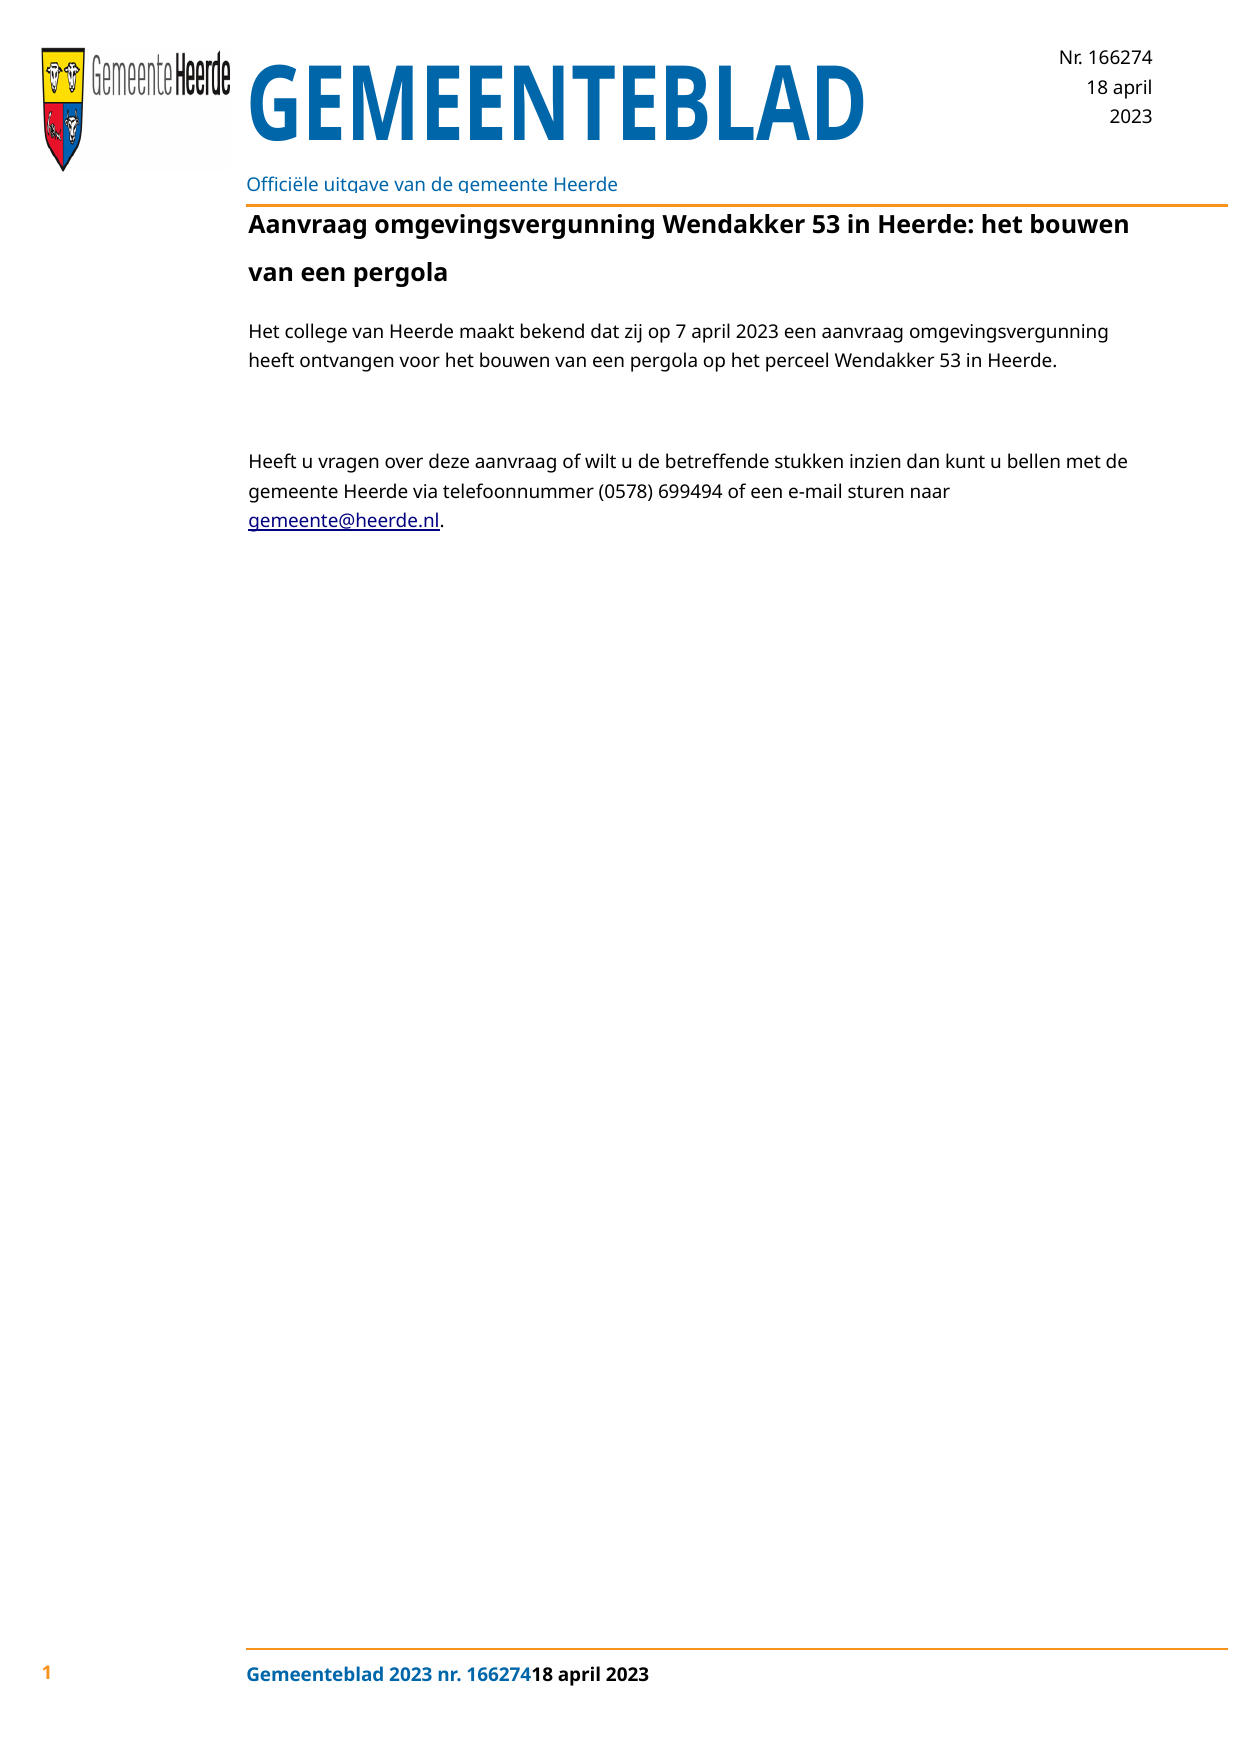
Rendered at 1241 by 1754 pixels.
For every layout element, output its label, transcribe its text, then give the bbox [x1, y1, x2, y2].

text Heeft u vragen over deze aanvraag of wilt u de betreffende stukken inzien dan kunt u bellen met de gemeente Heerde via telefoonnummer (0578) 699494 of een e-mail sturen naar gemeente@heerde.nl. [248, 448, 1152, 533]
picture [41, 47, 231, 172]
text Het college van Heerde maakt bekend dat zij op 7 april 2023 een aanvraag omgevingsvergunning heeft ontvangen voor het bouwen van een pergola op het perceel Wendakker 53 in Heerde. [248, 318, 1152, 373]
text Aanvraag omgevingsvergunning Wendakker 53 in Heerde: het bouwen van een pergola [248, 207, 1152, 288]
